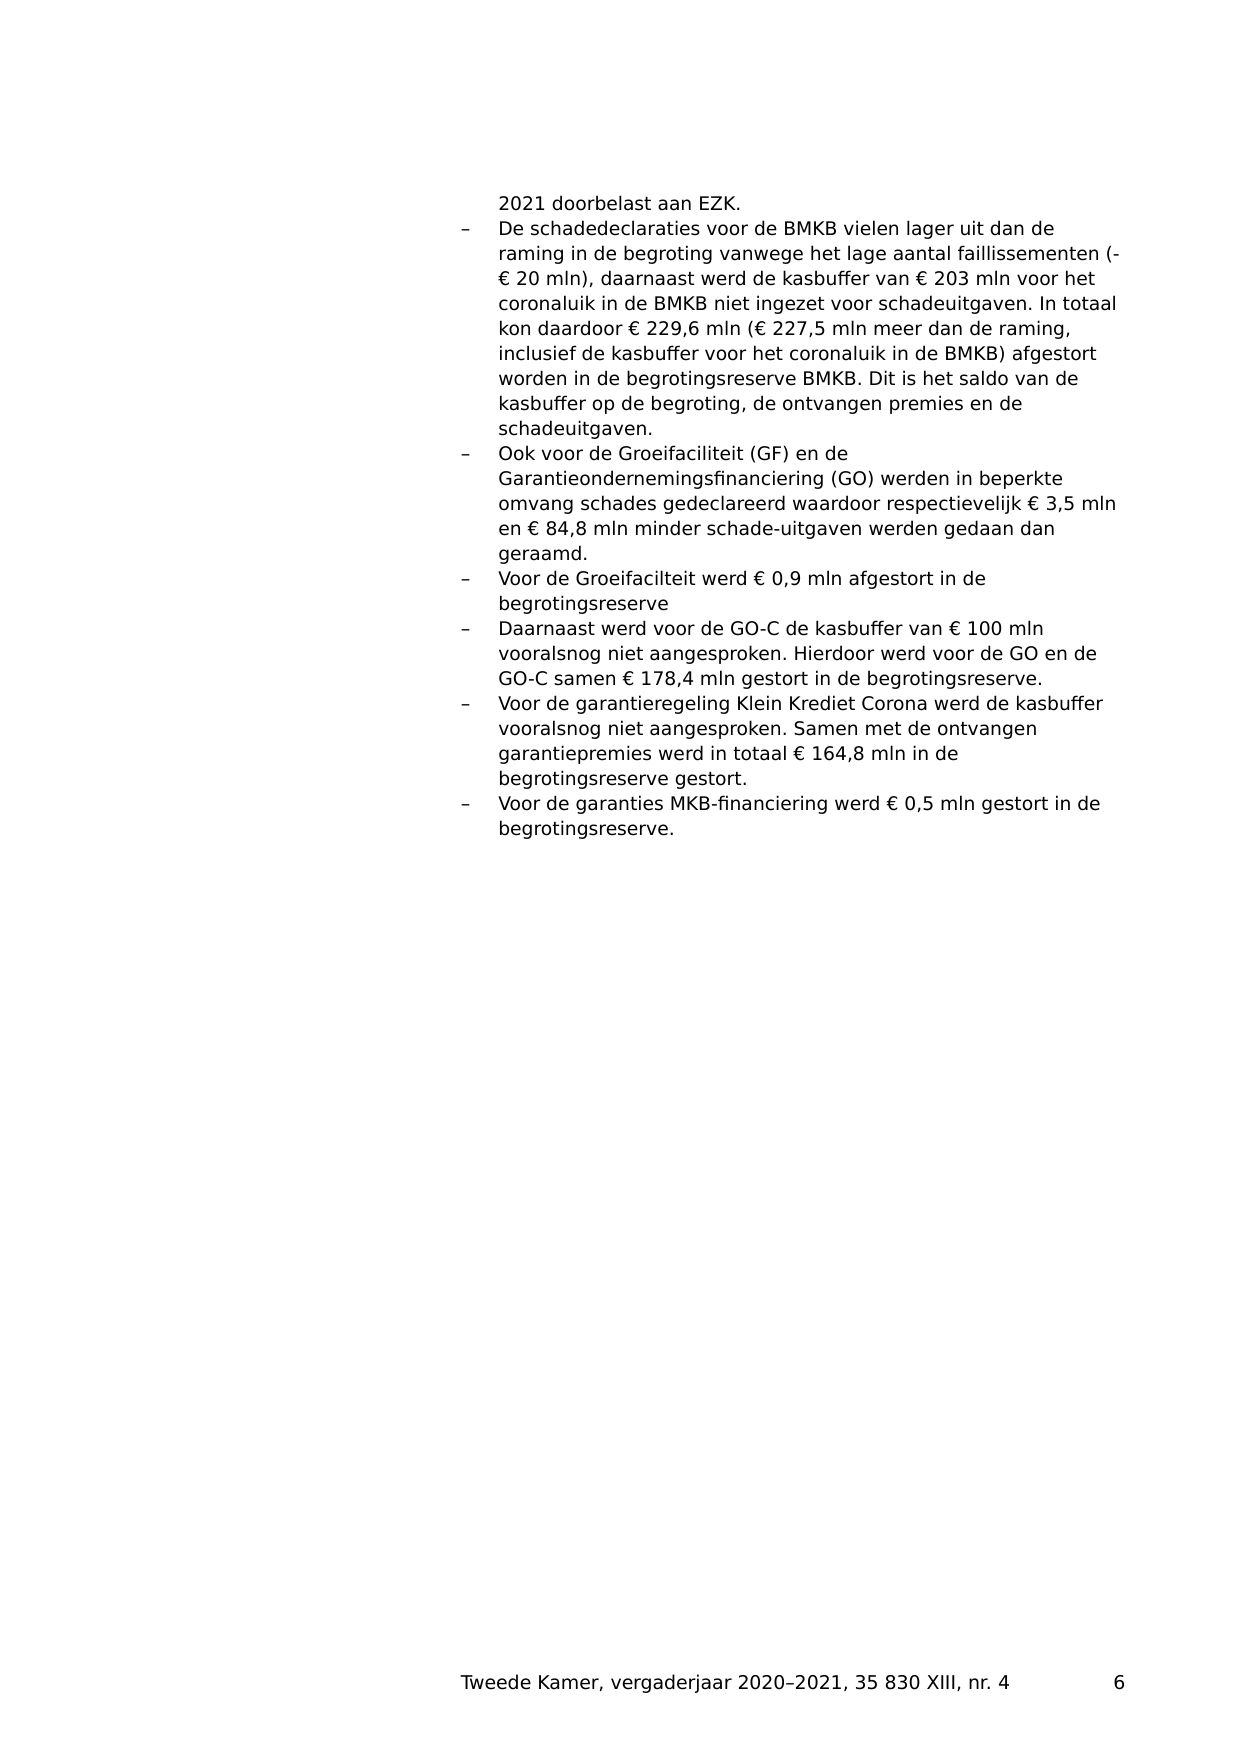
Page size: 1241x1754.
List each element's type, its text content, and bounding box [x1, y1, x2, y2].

list Voor de garantieregeling Klein Krediet Corona werd de kasbuffer vooralsnog niet aangesproken. Samen met de ontvangen garantiepremies werd in totaal € 164,8 mln in de begrotingsreserve gestort. [461, 691, 1125, 791]
list 2021 doorbelast aan EZK. [461, 191, 1125, 216]
list Ook voor de Groeifaciliteit (GF) en de Garantieondernemingsfinanciering (GO) werden in beperkte omvang schades gedeclareerd waardoor respectievelijk € 3,5 mln en € 84,8 mln minder schade-uitgaven werden gedaan dan geraamd. [461, 441, 1125, 566]
list Voor de garanties MKB-financiering werd € 0,5 mln gestort in de begrotingsreserve. [461, 791, 1125, 841]
list Voor de Groeifacilteit werd € 0,9 mln afgestort in de begrotingsreserve [461, 566, 1125, 616]
list De schadedeclaraties voor de BMKB vielen lager uit dan de raming in de begroting vanwege het lage aantal faillissementen (- € 20 mln), daarnaast werd de kasbuffer van € 203 mln voor het coronaluik in de BMKB niet ingezet voor schadeuitgaven. In totaal kon daardoor € 229,6 mln (€ 227,5 mln meer dan de raming, inclusief de kasbuffer voor het coronaluik in de BMKB) afgestort worden in de begrotingsreserve BMKB. Dit is het saldo van de kasbuffer op de begroting, de ontvangen premies en de schadeuitgaven. [461, 216, 1125, 441]
list Daarnaast werd voor de GO-C de kasbuffer van € 100 mln vooralsnog niet aangesproken. Hierdoor werd voor de GO en de GO-C samen € 178,4 mln gestort in de begrotingsreserve. [461, 616, 1125, 691]
